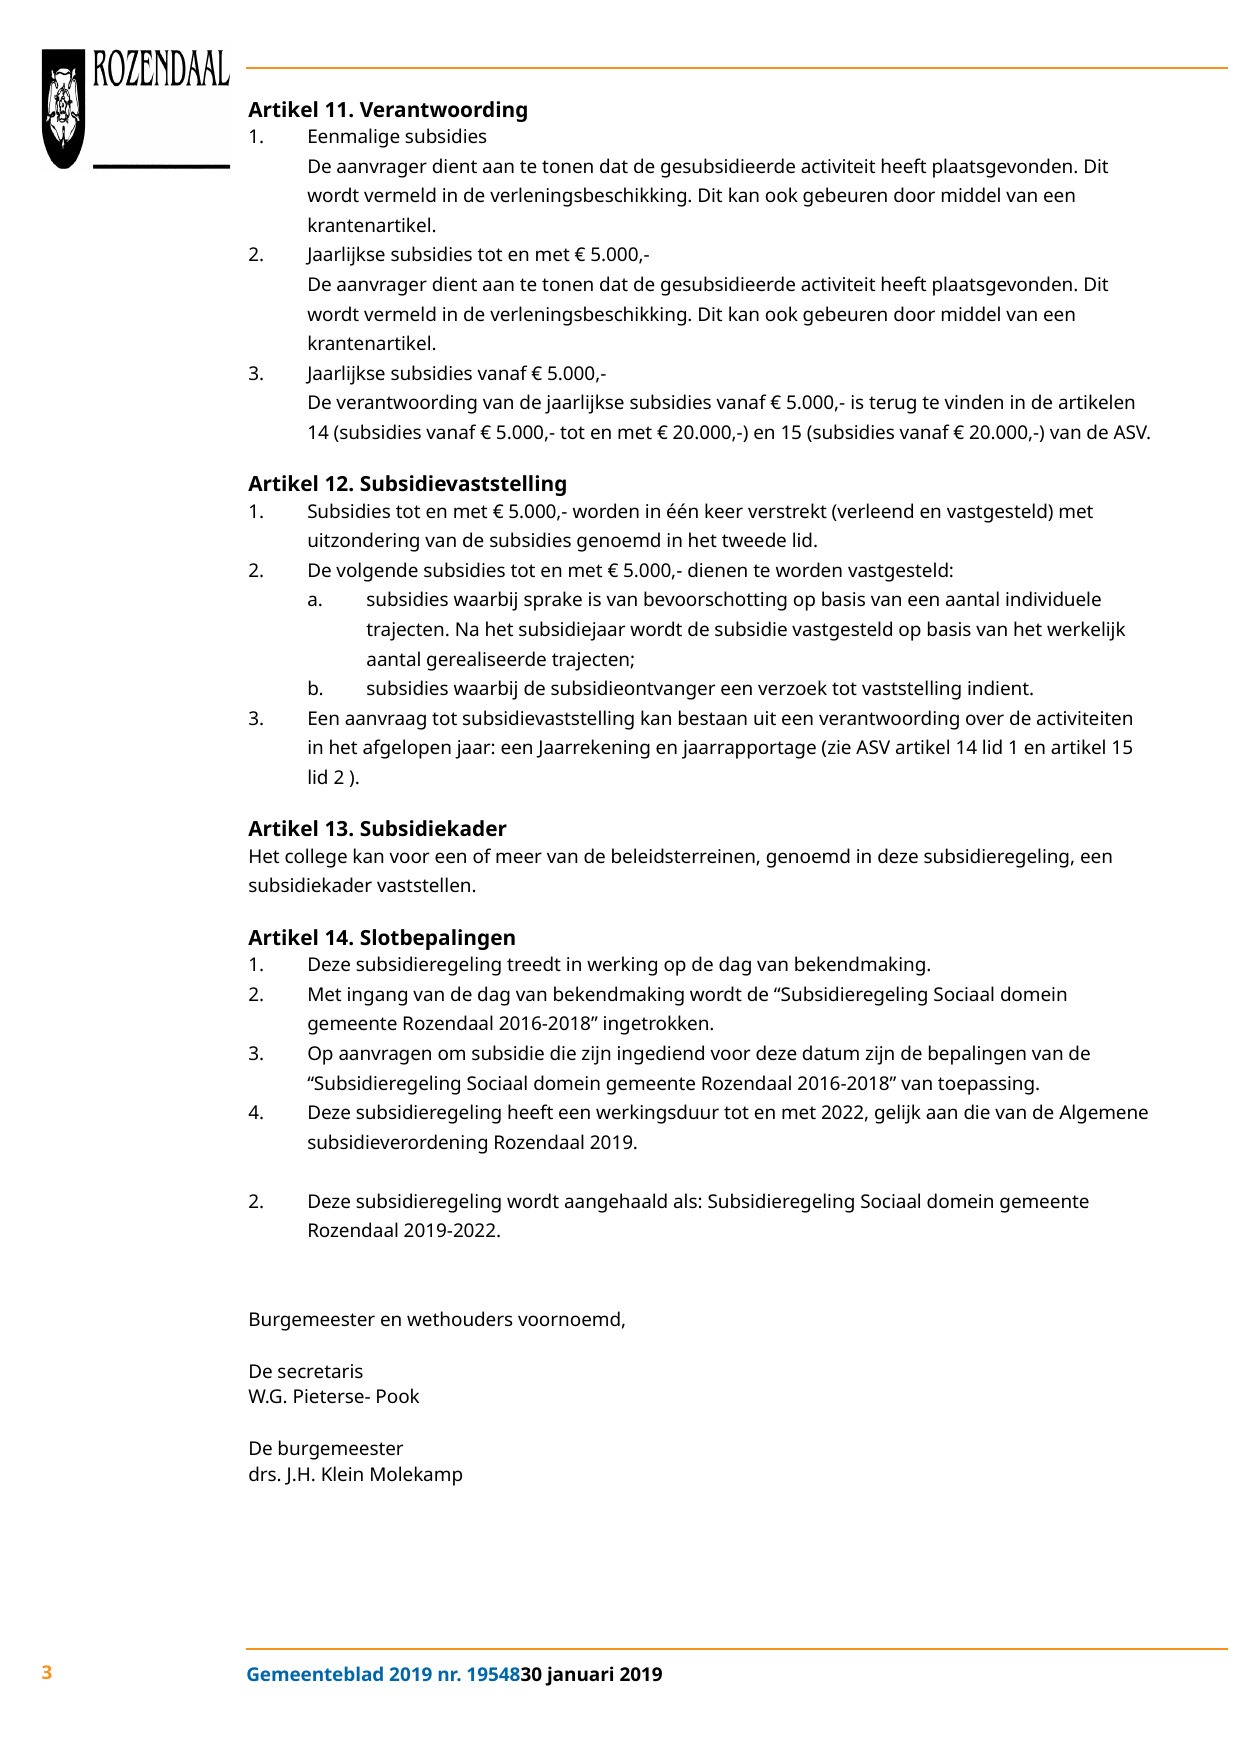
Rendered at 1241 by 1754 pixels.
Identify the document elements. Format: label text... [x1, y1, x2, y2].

text Artikel 12. Subsidievaststelling [248, 469, 1152, 498]
list Jaarlijkse subsidies vanaf € 5.000,- [248, 360, 1152, 386]
list subsidies waarbij de subsidieontvanger een verzoek tot vaststelling indient. [307, 675, 1152, 701]
text Artikel 11. Verantwoording [248, 95, 1152, 123]
text De secretaris [248, 1358, 1152, 1384]
list Eenmalige subsidies [248, 123, 1152, 149]
list Jaarlijkse subsidies tot en met € 5.000,- [248, 242, 1152, 267]
list Met ingang van de dag van bekendmaking wordt de “Subsidieregeling Sociaal domein gemeente Rozendaal 2016-2018” ingetrokken. [248, 981, 1152, 1036]
text Het college kan voor een of meer van de beleidsterreinen, genoemd in deze subsidieregeling, een subsidiekader vaststellen. [248, 843, 1152, 898]
list subsidies waarbij sprake is van bevoorschotting op basis van een aantal individuele trajecten. Na het subsidiejaar wordt de subsidie vastgesteld op basis van het werkelijk aantal gerealiseerde trajecten; [307, 587, 1152, 672]
text Artikel 13. Subsidiekader [248, 814, 1152, 843]
list Deze subsidieregeling heeft een werkingsduur tot en met 2022, gelijk aan die van de Algemene subsidieverordening Rozendaal 2019. [248, 1099, 1152, 1155]
list Op aanvragen om subsidie die zijn ingediend voor deze datum zijn de bepalingen van de “Subsidieregeling Sociaal domein gemeente Rozendaal 2016-2018” van toepassing. [248, 1040, 1152, 1096]
list Deze subsidieregeling wordt aangehaald als: Subsidieregeling Sociaal domein gemeente Rozendaal 2019-2022. [248, 1188, 1152, 1243]
list Een aanvraag tot subsidievaststelling kan bestaan uit een verantwoording over de activiteiten in het afgelopen jaar: een Jaarrekening en jaarrapportage (zie ASV artikel 14 lid 1 en artikel 15 lid 2 ). [248, 705, 1152, 790]
text De burgemeester [248, 1435, 1152, 1461]
text Burgemeester en wethouders voornoemd, [248, 1306, 1152, 1332]
list De aanvrager dient aan te tonen dat de gesubsidieerde activiteit heeft plaatsgevonden. Dit wordt vermeld in de verleningsbeschikking. Dit kan ook gebeuren door middel van een krantenartikel. [248, 153, 1152, 238]
list Deze subsidieregeling treedt in werking op de dag van bekendmaking. [248, 951, 1152, 977]
list Subsidies tot en met € 5.000,- worden in één keer verstrekt (verleend en vastgesteld) met uitzondering van de subsidies genoemd in het tweede lid. [248, 498, 1152, 553]
list De verantwoording van de jaarlijkse subsidies vanaf € 5.000,- is terug te vinden in de artikelen 14 (subsidies vanaf € 5.000,- tot en met € 20.000,-) en 15 (subsidies vanaf € 20.000,-) van de ASV. [248, 389, 1152, 445]
picture [41, 47, 231, 172]
text Artikel 14. Slotbepalingen [248, 923, 1152, 951]
text W.G. Pieterse- Pook [248, 1384, 1152, 1409]
text drs. J.H. Klein Molekamp [248, 1461, 1152, 1487]
list De aanvrager dient aan te tonen dat de gesubsidieerde activiteit heeft plaatsgevonden. Dit wordt vermeld in de verleningsbeschikking. Dit kan ook gebeuren door middel van een krantenartikel. [248, 271, 1152, 356]
list De volgende subsidies tot en met € 5.000,- dienen te worden vastgesteld: [248, 557, 1152, 583]
